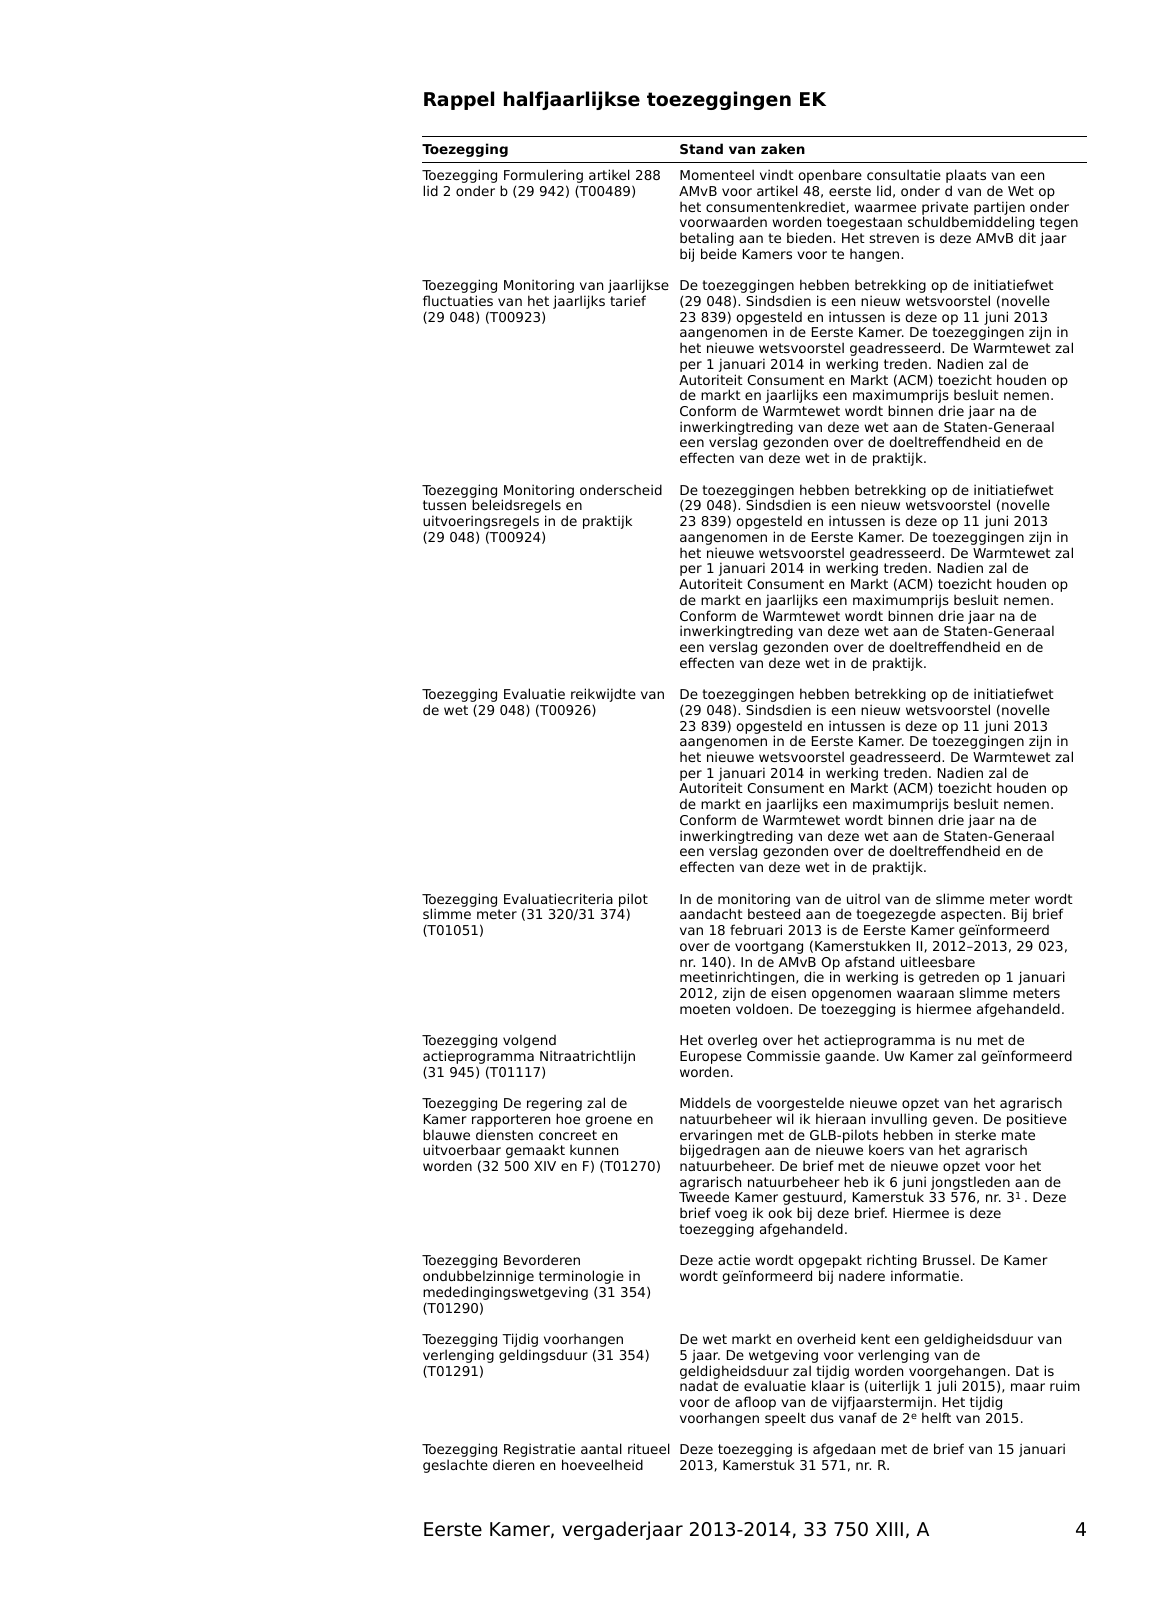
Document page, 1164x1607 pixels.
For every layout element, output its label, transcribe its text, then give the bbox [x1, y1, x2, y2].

table_cell Toezegging Monitoring onderscheid tussen beleidsregels en uitvoeringsregels in de praktijk (29 048) (T00924) [422, 483, 673, 671]
table_cell [422, 1080, 673, 1096]
table_cell Toezegging Formulering artikel 288 lid 2 onder b (29 942) (T00489) [422, 163, 673, 262]
table_cell Toezegging Evaluatie reikwijdte van de wet (29 048) (T00926) [422, 687, 673, 876]
table_cell [422, 262, 673, 278]
table_header Stand van zaken [673, 137, 1087, 162]
table_cell De toezeggingen hebben betrekking op de initiatiefwet (29 048). Sindsdien is een nieuw wetsvoorstel (novelle 23 839) opgesteld en intussen is deze op 11 juni 2013 aangenomen in de Eerste Kamer. De toezeggingen zijn in het nieuwe wetsvoorstel geadresseerd. De Warmtewet zal per 1 januari 2014 in werking treden. Nadien zal de Autoriteit Consument en Markt (ACM) toezicht houden op de markt en jaarlijks een maximumprijs besluit nemen. Conform de Warmtewet wordt binnen drie jaar na de inwerkingtreding van deze wet aan de Staten-Generaal een verslag gezonden over de doeltreffendheid en de effecten van deze wet in de praktijk. [673, 687, 1087, 876]
table_header Toezegging [422, 137, 673, 162]
table_cell [673, 1426, 1087, 1442]
table_cell [422, 1426, 673, 1442]
table_cell Toezegging De regering zal de Kamer rapporteren hoe groene en blauwe diensten concreet en uitvoerbaar gemaakt kunnen worden (32 500 XIV en F) (T01270) [422, 1096, 673, 1237]
table_cell Toezegging Registratie aantal ritueel geslachte dieren en hoeveelheid [422, 1442, 673, 1473]
table_cell [673, 1238, 1087, 1253]
table_cell [673, 1017, 1087, 1033]
table_cell [673, 467, 1087, 482]
table_cell De wet markt en overheid kent een geldigheidsduur van 5 jaar. De wetgeving voor verlenging van de geldigheidsduur zal tijdig worden voorgehangen. Dat is nadat de evaluatie klaar is (uiterlijk 1 juli 2015), maar ruim voor de afloop van de vijfjaarstermijn. Het tijdig voorhangen speelt dus vanaf de 2e helft van 2015. [673, 1332, 1087, 1426]
table_cell Toezegging Evaluatiecriteria pilot slimme meter (31 320/31 374) (T01051) [422, 891, 673, 1017]
table_cell [673, 1316, 1087, 1332]
table_cell [422, 671, 673, 687]
table_cell [673, 876, 1087, 891]
table_cell Momenteel vindt openbare consultatie plaats van een AMvB voor artikel 48, eerste lid, onder d van de Wet op het consumentenkrediet, waarmee private partijen onder voorwaarden worden toegestaan schuldbemiddeling tegen betaling aan te bieden. Het streven is deze AMvB dit jaar bij beide Kamers voor te hangen. [673, 163, 1087, 262]
table_cell In de monitoring van de uitrol van de slimme meter wordt aandacht besteed aan de toegezegde aspecten. Bij brief van 18 februari 2013 is de Eerste Kamer geïnformeerd over de voortgang (Kamerstukken II, 2012–2013, 29 023, nr. 140). In de AMvB Op afstand uitleesbare meetinrichtingen, die in werking is getreden op 1 januari 2012, zijn de eisen opgenomen waaraan slimme meters moeten voldoen. De toezegging is hiermee afgehandeld. [673, 891, 1087, 1017]
table_cell [673, 671, 1087, 687]
table_cell De toezeggingen hebben betrekking op de initiatiefwet (29 048). Sindsdien is een nieuw wetsvoorstel (novelle 23 839) opgesteld en intussen is deze op 11 juni 2013 aangenomen in de Eerste Kamer. De toezeggingen zijn in het nieuwe wetsvoorstel geadresseerd. De Warmtewet zal per 1 januari 2014 in werking treden. Nadien zal de Autoriteit Consument en Markt (ACM) toezicht houden op de markt en jaarlijks een maximumprijs besluit nemen. Conform de Warmtewet wordt binnen drie jaar na de inwerkingtreding van deze wet aan de Staten-Generaal een verslag gezonden over de doeltreffendheid en de effecten van deze wet in de praktijk. [673, 483, 1087, 671]
table_cell Deze toezegging is afgedaan met de brief van 15 januari 2013, Kamerstuk 31 571, nr. R. [673, 1442, 1087, 1473]
table_cell De toezeggingen hebben betrekking op de initiatiefwet (29 048). Sindsdien is een nieuw wetsvoorstel (novelle 23 839) opgesteld en intussen is deze op 11 juni 2013 aangenomen in de Eerste Kamer. De toezeggingen zijn in het nieuwe wetsvoorstel geadresseerd. De Warmtewet zal per 1 januari 2014 in werking treden. Nadien zal de Autoriteit Consument en Markt (ACM) toezicht houden op de markt en jaarlijks een maximumprijs besluit nemen. Conform de Warmtewet wordt binnen drie jaar na de inwerkingtreding van deze wet aan de Staten-Generaal een verslag gezonden over de doeltreffendheid en de effecten van deze wet in de praktijk. [673, 278, 1087, 467]
table_cell Het overleg over het actieprogramma is nu met de Europese Commissie gaande. Uw Kamer zal geïnformeerd worden. [673, 1033, 1087, 1080]
table_cell [422, 876, 673, 891]
table_cell Toezegging Monitoring van jaarlijkse fluctuaties van het jaarlijks tarief (29 048) (T00923) [422, 278, 673, 467]
table_cell Deze actie wordt opgepakt richting Brussel. De Kamer wordt geïnformeerd bij nadere informatie. [673, 1253, 1087, 1316]
table_cell [673, 1080, 1087, 1096]
table_cell Toezegging Tijdig voorhangen verlenging geldingsduur (31 354) (T01291) [422, 1332, 673, 1426]
table_cell [673, 262, 1087, 278]
table_cell [422, 1238, 673, 1253]
table_cell [422, 467, 673, 482]
table_cell Toezegging Bevorderen ondubbelzinnige terminologie in mededingingswetgeving (31 354) (T01290) [422, 1253, 673, 1316]
table_cell [422, 1316, 673, 1332]
subtitle Rappel halfjaarlijkse toezeggingen EK [77, 89, 1087, 111]
table_cell Toezegging volgend actieprogramma Nitraatrichtlijn (31 945) (T01117) [422, 1033, 673, 1080]
table_cell [422, 1017, 673, 1033]
table_cell Middels de voorgestelde nieuwe opzet van het agrarisch natuurbeheer wil ik hieraan invulling geven. De positieve ervaringen met de GLB-pilots hebben in sterke mate bijgedragen aan de nieuwe koers van het agrarisch natuurbeheer. De brief met de nieuwe opzet voor het agrarisch natuurbeheer heb ik 6 juni jongstleden aan de Tweede Kamer gestuurd, Kamerstuk 33 576, nr. 31. Deze brief voeg ik ook bij deze brief. Hiermee is deze toezegging afgehandeld. [673, 1096, 1087, 1237]
